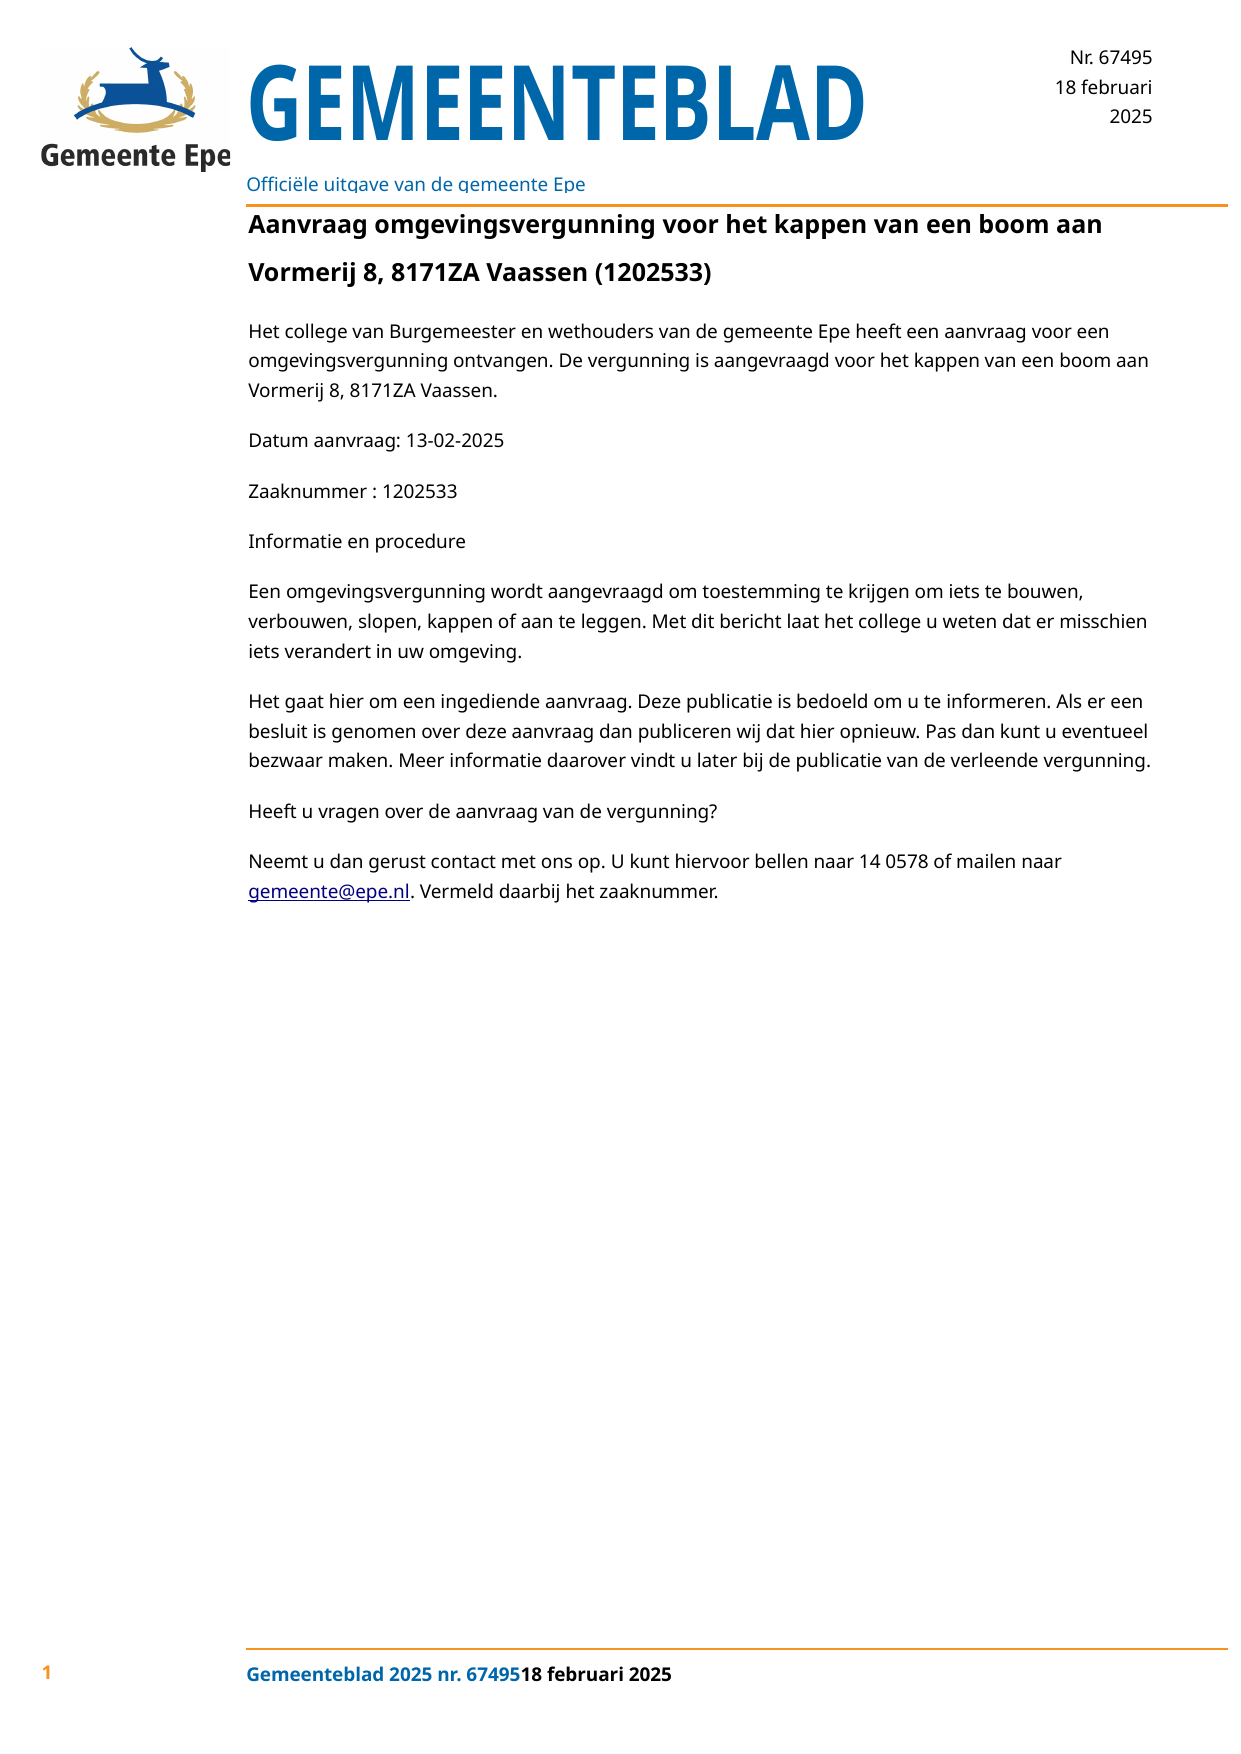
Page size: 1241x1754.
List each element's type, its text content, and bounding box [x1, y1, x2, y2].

text Informatie en procedure [248, 528, 1152, 554]
text Neemt u dan gerust contact met ons op. U kunt hiervoor bellen naar 14 0578 of mailen naar gemeente@epe.nl. Vermeld daarbij het zaaknummer. [248, 848, 1152, 904]
text Zaaknummer : 1202533 [248, 478, 1152, 504]
picture [41, 47, 231, 172]
text Het college van Burgemeester en wethouders van de gemeente Epe heeft een aanvraag voor een omgevingsvergunning ontvangen. De vergunning is aangevraagd voor het kappen van een boom aan Vormerij 8, 8171ZA Vaassen. [248, 318, 1152, 403]
text Datum aanvraag: 13-02-2025 [248, 427, 1152, 453]
text Het gaat hier om een ingediende aanvraag. Deze publicatie is bedoeld om u te informeren. Als er een besluit is genomen over deze aanvraag dan publiceren wij dat hier opnieuw. Pas dan kunt u eventueel bezwaar maken. Meer informatie daarover vindt u later bij de publicatie van de verleende vergunning. [248, 688, 1152, 773]
text Een omgevingsvergunning wordt aangevraagd om toestemming te krijgen om iets te bouwen, verbouwen, slopen, kappen of aan te leggen. Met dit bericht laat het college u weten dat er misschien iets verandert in uw omgeving. [248, 579, 1152, 664]
text Heeft u vragen over de aanvraag van de vergunning? [248, 798, 1152, 824]
text Aanvraag omgevingsvergunning voor het kappen van een boom aan Vormerij 8, 8171ZA Vaassen (1202533) [248, 207, 1152, 288]
